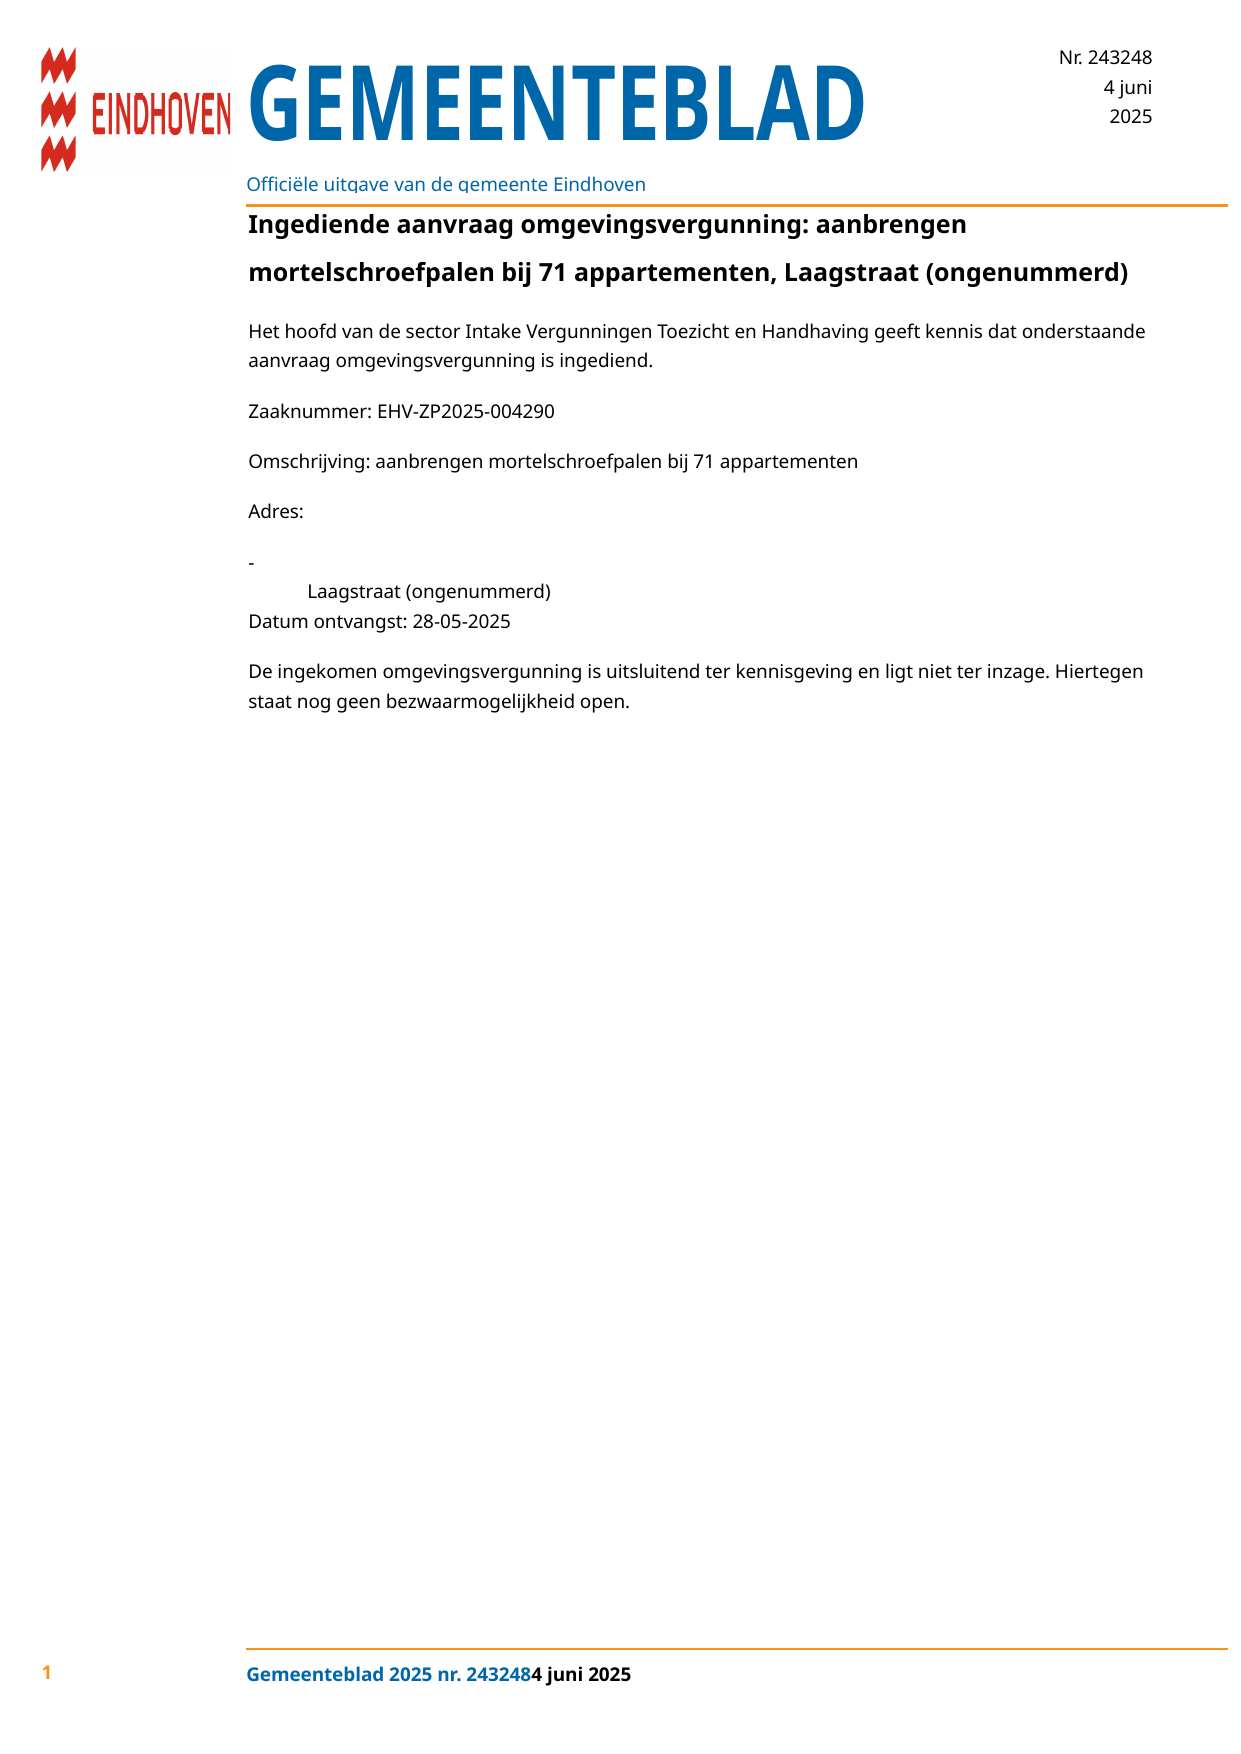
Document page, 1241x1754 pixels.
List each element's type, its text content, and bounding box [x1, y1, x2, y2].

list Laagstraat (ongenummerd) [248, 579, 1152, 604]
text Omschrijving: aanbrengen mortelschroefpalen bij 71 appartementen [248, 448, 1152, 474]
text Ingediende aanvraag omgevingsvergunning: aanbrengen mortelschroefpalen bij 71 appartementen, Laagstraat (ongenummerd) [248, 207, 1152, 288]
text Het hoofd van de sector Intake Vergunningen Toezicht en Handhaving geeft kennis dat onderstaande aanvraag omgevingsvergunning is ingediend. [248, 318, 1152, 373]
text Datum ontvangst: 28-05-2025 [248, 608, 1152, 634]
picture [41, 47, 231, 172]
text Zaaknummer: EHV-ZP2025-004290 [248, 398, 1152, 424]
text Adres: [248, 499, 1152, 524]
text De ingekomen omgevingsvergunning is uitsluitend ter kennisgeving en ligt niet ter inzage. Hiertegen staat nog geen bezwaarmogelijkheid open. [248, 659, 1152, 714]
